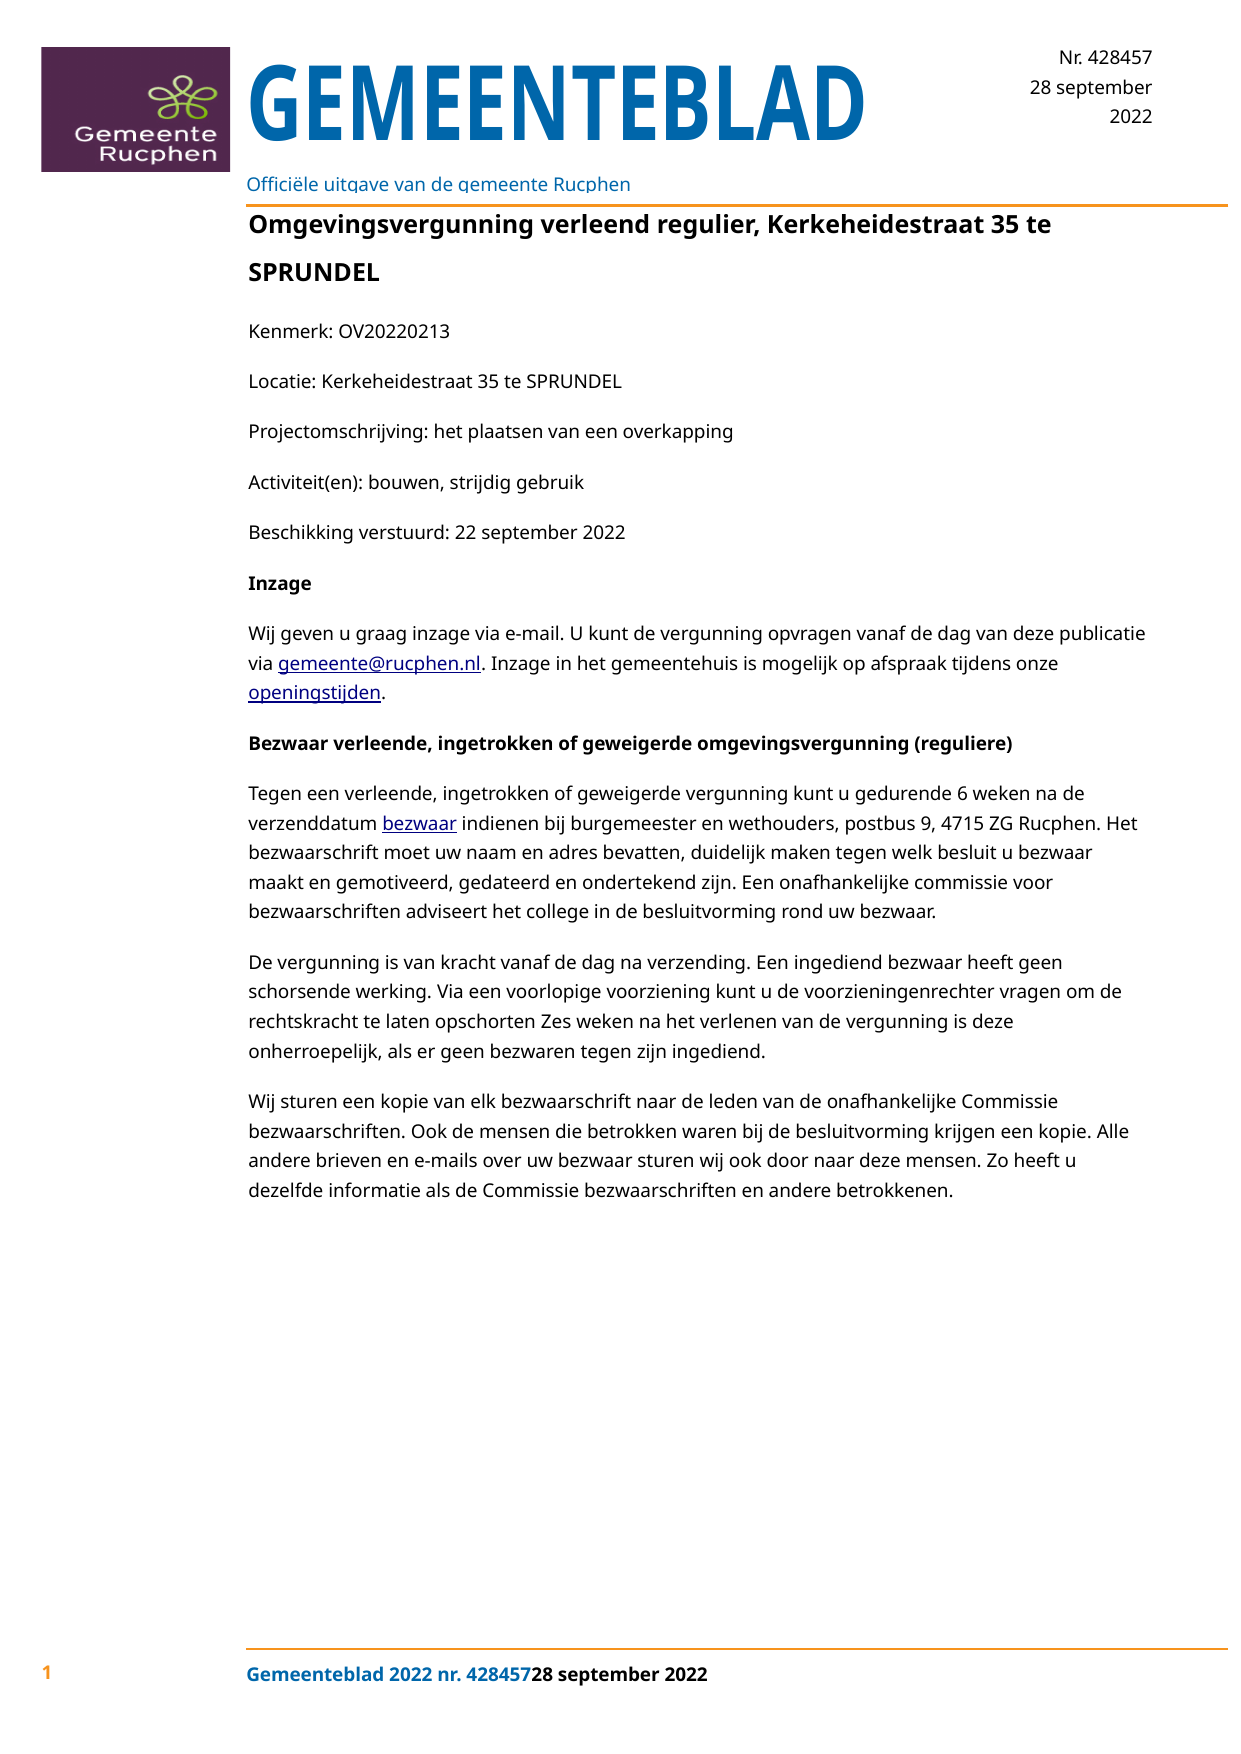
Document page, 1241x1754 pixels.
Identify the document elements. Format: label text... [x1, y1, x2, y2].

text Locatie: Kerkeheidestraat 35 te SPRUNDEL [248, 368, 1152, 394]
text De vergunning is van kracht vanaf de dag na verzending. Een ingediend bezwaar heeft geen schorsende werking. Via een voorlopige voorziening kunt u de voorzieningenrechter vragen om de rechtskracht te laten opschorten Zes weken na het verlenen van de vergunning is deze onherroepelijk, als er geen bezwaren tegen zijn ingediend. [248, 949, 1152, 1064]
picture [41, 47, 231, 172]
text Kenmerk: OV20220213 [248, 318, 1152, 344]
text Activiteit(en): bouwen, strijdig gebruik [248, 469, 1152, 495]
text Wij sturen een kopie van elk bezwaarschrift naar de leden van de onafhankelijke Commissie bezwaarschriften. Ook de mensen die betrokken waren bij de besluitvorming krijgen een kopie. Alle andere brieven en e-mails over uw bezwaar sturen wij ook door naar deze mensen. Zo heeft u dezelfde informatie als de Commissie bezwaarschriften en andere betrokkenen. [248, 1088, 1152, 1203]
text Bezwaar verleende, ingetrokken of geweigerde omgevingsvergunning (reguliere) [248, 730, 1152, 756]
text Projectomschrijving: het plaatsen van een overkapping [248, 419, 1152, 444]
text Wij geven u graag inzage via e-mail. U kunt de vergunning opvragen vanaf de dag van deze publicatie via gemeente@rucphen.nl. Inzage in het gemeentehuis is mogelijk op afspraak tijdens onze openingstijden. [248, 620, 1152, 705]
text Inzage [248, 570, 1152, 596]
text Beschikking verstuurd: 22 september 2022 [248, 519, 1152, 545]
text Tegen een verleende, ingetrokken of geweigerde vergunning kunt u gedurende 6 weken na de verzenddatum bezwaar indienen bij burgemeester en wethouders, postbus 9, 4715 ZG Rucphen. Het bezwaarschrift moet uw naam en adres bevatten, duidelijk maken tegen welk besluit u bezwaar maakt en gemotiveerd, gedateerd en ondertekend zijn. Een onafhankelijke commissie voor bezwaarschriften adviseert het college in de besluitvorming rond uw bezwaar. [248, 780, 1152, 924]
text Omgevingsvergunning verleend regulier, Kerkeheidestraat 35 te SPRUNDEL [248, 207, 1152, 288]
